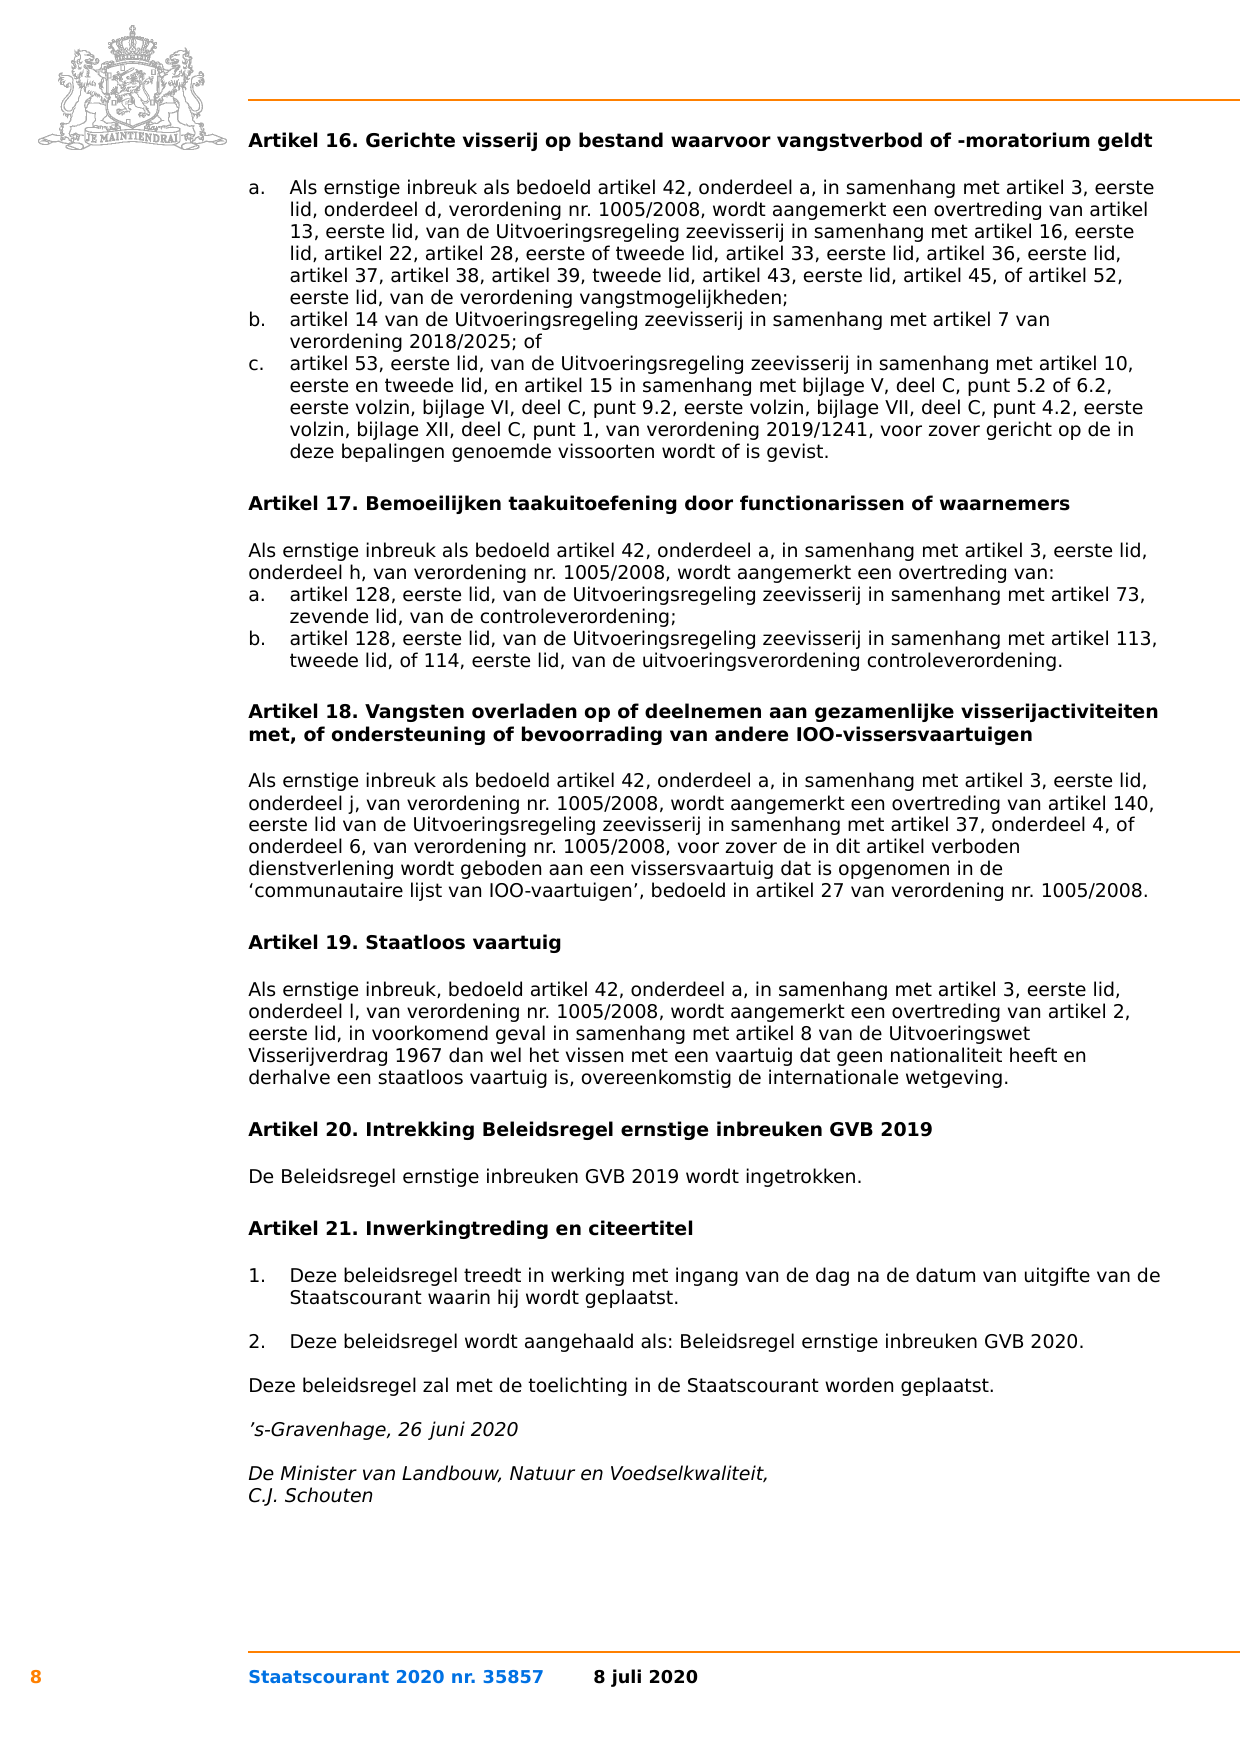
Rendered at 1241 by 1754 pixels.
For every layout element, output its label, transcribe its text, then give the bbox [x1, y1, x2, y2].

text ’s-Gravenhage, 26 juni 2020 [248, 1419, 1163, 1441]
subtitle Artikel 20. Intrekking Beleidsregel ernstige inbreuken GVB 2019 [248, 1119, 1163, 1141]
subtitle Artikel 19. Staatloos vaartuig [248, 932, 1163, 954]
text b. artikel 128, eerste lid, van de Uitvoeringsregeling zeevisserij in samenhang met artikel 113, tweede lid, of 114, eerste lid, van de uitvoeringsverordening controleverordening. [248, 627, 1163, 671]
subtitle Artikel 18. Vangsten overladen op of deelnemen aan gezamenlijke visserijactiviteiten met, of ondersteuning of bevoorrading van andere IOO-vissersvaartuigen [248, 701, 1163, 745]
text Als ernstige inbreuk als bedoeld artikel 42, onderdeel a, in samenhang met artikel 3, eerste lid, onderdeel h, van verordening nr. 1005/2008, wordt aangemerkt een overtreding van: [248, 539, 1163, 583]
text a. Als ernstige inbreuk als bedoeld artikel 42, onderdeel a, in samenhang met artikel 3, eerste lid, onderdeel d, verordening nr. 1005/2008, wordt aangemerkt een overtreding van artikel 13, eerste lid, van de Uitvoeringsregeling zeevisserij in samenhang met artikel 16, eerste lid, artikel 22, artikel 28, eerste of tweede lid, artikel 33, eerste lid, artikel 36, eerste lid, artikel 37, artikel 38, artikel 39, tweede lid, artikel 43, eerste lid, artikel 45, of artikel 52, eerste lid, van de verordening vangstmogelijkheden; [248, 177, 1163, 309]
text c. artikel 53, eerste lid, van de Uitvoeringsregeling zeevisserij in samenhang met artikel 10, eerste en tweede lid, en artikel 15 in samenhang met bijlage V, deel C, punt 5.2 of 6.2, eerste volzin, bijlage VI, deel C, punt 9.2, eerste volzin, bijlage VII, deel C, punt 4.2, eerste volzin, bijlage XII, deel C, punt 1, van verordening 2019/1241, voor zover gericht op de in deze bepalingen genoemde vissoorten wordt of is gevist. [248, 353, 1163, 463]
subtitle Artikel 17. Bemoeilijken taakuitoefening door functionarissen of waarnemers [248, 493, 1163, 514]
subtitle Artikel 16. Gerichte visserij op bestand waarvoor vangstverbod of -moratorium geldt [248, 130, 1163, 152]
text Deze beleidsregel zal met de toelichting in de Staatscourant worden geplaatst. [248, 1375, 1163, 1397]
text 1. Deze beleidsregel treedt in werking met ingang van de dag na de datum van uitgifte van de Staatscourant waarin hij wordt geplaatst. [248, 1265, 1163, 1309]
text a. artikel 128, eerste lid, van de Uitvoeringsregeling zeevisserij in samenhang met artikel 73, zevende lid, van de controleverordening; [248, 583, 1163, 627]
subtitle Artikel 21. Inwerkingtreding en citeertitel [248, 1218, 1163, 1240]
picture [38, 25, 227, 150]
text De Minister van Landbouw, Natuur en Voedselkwaliteit, C.J. Schouten [248, 1462, 1163, 1506]
text Als ernstige inbreuk als bedoeld artikel 42, onderdeel a, in samenhang met artikel 3, eerste lid, onderdeel j, van verordening nr. 1005/2008, wordt aangemerkt een overtreding van artikel 140, eerste lid van de Uitvoeringsregeling zeevisserij in samenhang met artikel 37, onderdeel 4, of onderdeel 6, van verordening nr. 1005/2008, voor zover de in dit artikel verboden dienstverlening wordt geboden aan een vissersvaartuig dat is opgenomen in de ‘communautaire lijst van IOO-vaartuigen’, bedoeld in artikel 27 van verordening nr. 1005/2008. [248, 770, 1163, 902]
text De Beleidsregel ernstige inbreuken GVB 2019 wordt ingetrokken. [248, 1166, 1163, 1188]
text 2. Deze beleidsregel wordt aangehaald als: Beleidsregel ernstige inbreuken GVB 2020. [248, 1331, 1163, 1353]
text b. artikel 14 van de Uitvoeringsregeling zeevisserij in samenhang met artikel 7 van verordening 2018/2025; of [248, 309, 1163, 353]
text Als ernstige inbreuk, bedoeld artikel 42, onderdeel a, in samenhang met artikel 3, eerste lid, onderdeel l, van verordening nr. 1005/2008, wordt aangemerkt een overtreding van artikel 2, eerste lid, in voorkomend geval in samenhang met artikel 8 van de Uitvoeringswet Visserijverdrag 1967 dan wel het vissen met een vaartuig dat geen nationaliteit heeft en derhalve een staatloos vaartuig is, overeenkomstig de internationale wetgeving. [248, 979, 1163, 1089]
